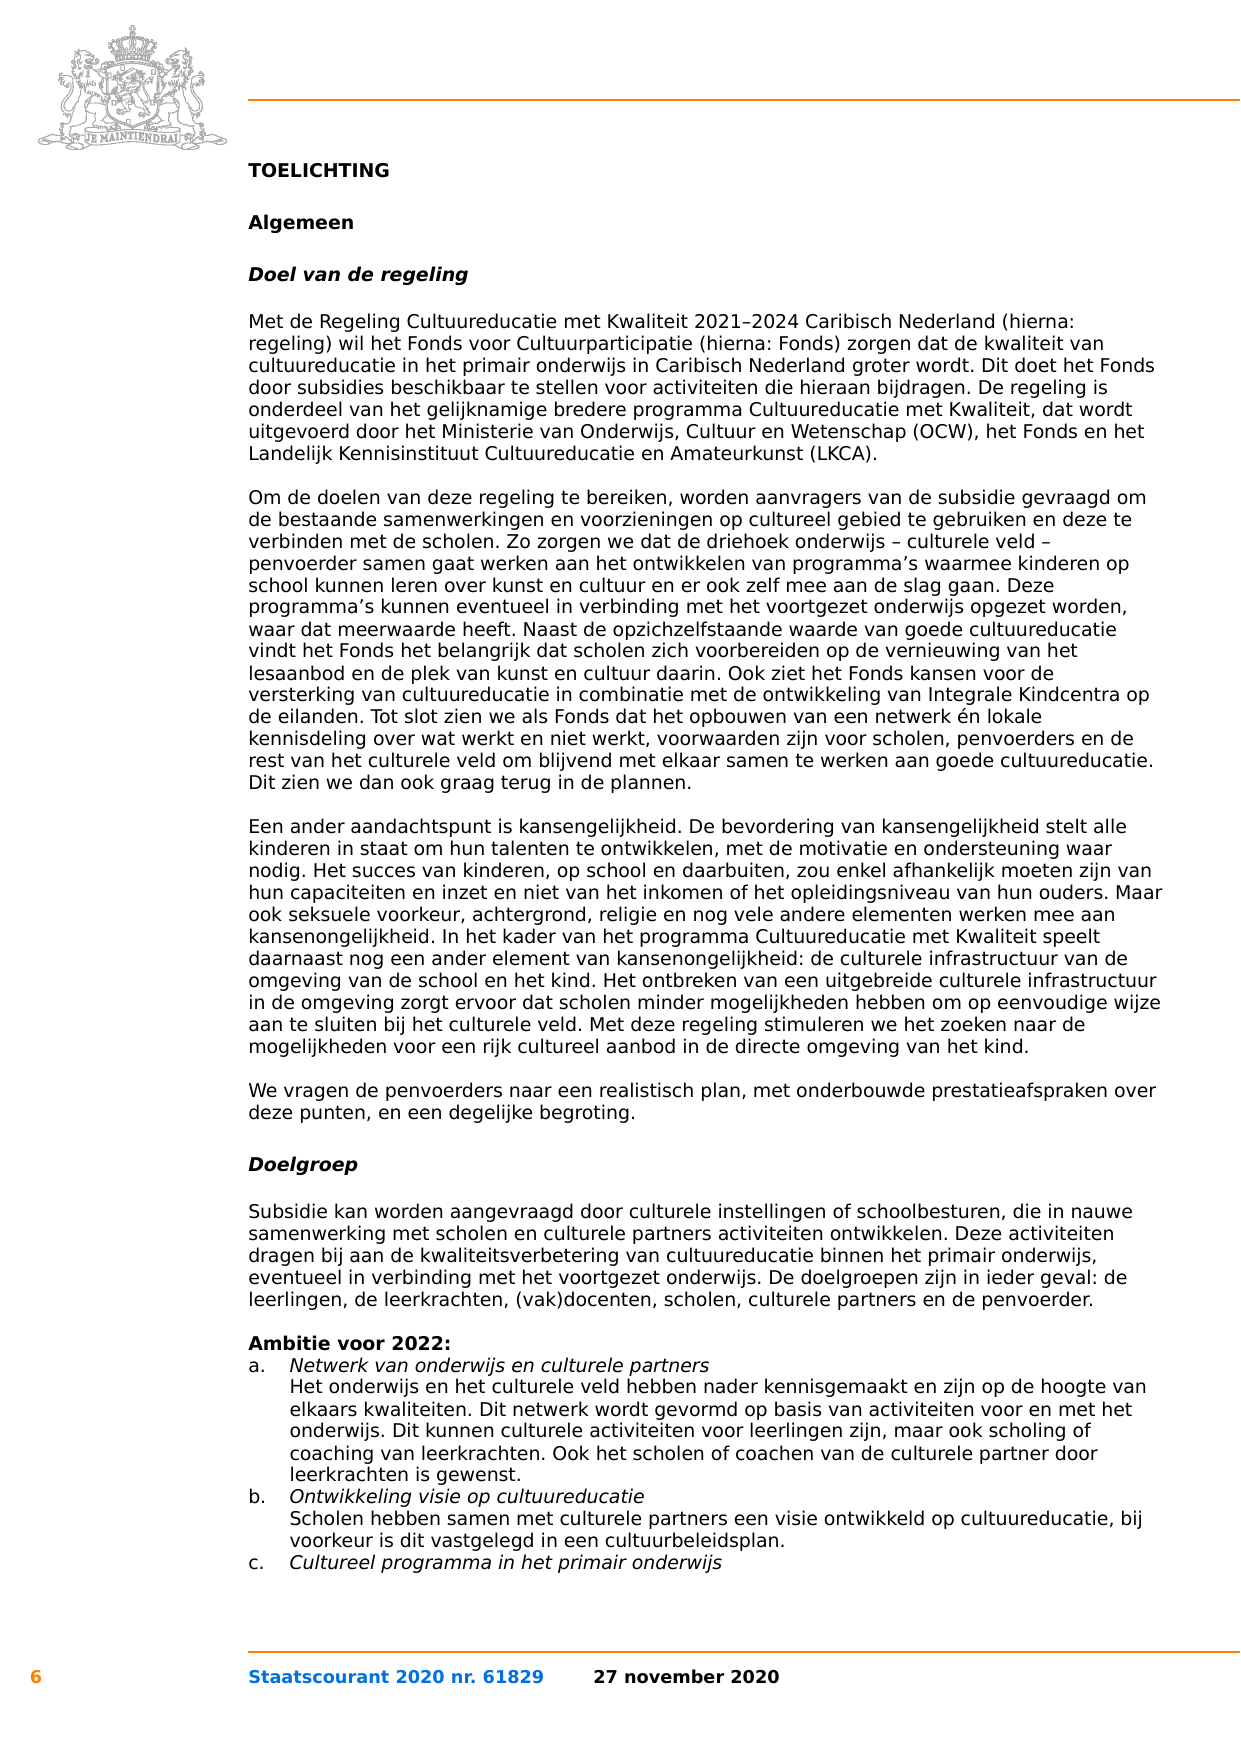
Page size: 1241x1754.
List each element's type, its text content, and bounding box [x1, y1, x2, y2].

text Met de Regeling Cultuureducatie met Kwaliteit 2021–2024 Caribisch Nederland (hierna: regeling) wil het Fonds voor Cultuurparticipatie (hierna: Fonds) zorgen dat de kwaliteit van cultuureducatie in het primair onderwijs in Caribisch Nederland groter wordt. Dit doet het Fonds door subsidies beschikbaar te stellen voor activiteiten die hieraan bijdragen. De regeling is onderdeel van het gelijknamige bredere programma Cultuureducatie met Kwaliteit, dat wordt uitgevoerd door het Ministerie van Onderwijs, Cultuur en Wetenschap (OCW), het Fonds en het Landelijk Kennisinstituut Cultuureducatie en Amateurkunst (LKCA). [248, 311, 1163, 465]
subtitle Doelgroep [248, 1154, 1163, 1176]
text Het onderwijs en het culturele veld hebben nader kennisgemaakt en zijn op de hoogte van elkaars kwaliteiten. Dit netwerk wordt gevormd op basis van activiteiten voor en met het onderwijs. Dit kunnen culturele activiteiten voor leerlingen zijn, maar ook scholing of coaching van leerkrachten. Ook het scholen of coachen van de culturele partner door leerkrachten is gewenst. [289, 1376, 1163, 1486]
picture [38, 25, 227, 150]
subtitle TOELICHTING [248, 160, 1163, 182]
text We vragen de penvoerders naar een realistisch plan, met onderbouwde prestatieafspraken over deze punten, en een degelijke begroting. [248, 1080, 1163, 1124]
subtitle Doel van de regeling [248, 264, 1163, 286]
text c. Cultureel programma in het primair onderwijs [248, 1552, 1163, 1574]
text a. Netwerk van onderwijs en culturele partners [248, 1354, 1163, 1376]
text Ambitie voor 2022: [248, 1332, 1163, 1354]
text Scholen hebben samen met culturele partners een visie ontwikkeld op cultuureducatie, bij voorkeur is dit vastgelegd in een cultuurbeleidsplan. [289, 1508, 1163, 1552]
text b. Ontwikkeling visie op cultuureducatie [248, 1486, 1163, 1508]
text Subsidie kan worden aangevraagd door culturele instellingen of schoolbesturen, die in nauwe samenwerking met scholen en culturele partners activiteiten ontwikkelen. Deze activiteiten dragen bij aan de kwaliteitsverbetering van cultuureducatie binnen het primair onderwijs, eventueel in verbinding met het voortgezet onderwijs. De doelgroepen zijn in ieder geval: de leerlingen, de leerkrachten, (vak)docenten, scholen, culturele partners en de penvoerder. [248, 1201, 1163, 1311]
text Om de doelen van deze regeling te bereiken, worden aanvragers van de subsidie gevraagd om de bestaande samenwerkingen en voorzieningen op cultureel gebied te gebruiken en deze te verbinden met de scholen. Zo zorgen we dat de driehoek onderwijs – culturele veld – penvoerder samen gaat werken aan het ontwikkelen van programma’s waarmee kinderen op school kunnen leren over kunst en cultuur en er ook zelf mee aan de slag gaan. Deze programma’s kunnen eventueel in verbinding met het voortgezet onderwijs opgezet worden, waar dat meerwaarde heeft. Naast de opzichzelfstaande waarde van goede cultuureducatie vindt het Fonds het belangrijk dat scholen zich voorbereiden op de vernieuwing van het lesaanbod en de plek van kunst en cultuur daarin. Ook ziet het Fonds kansen voor de versterking van cultuureducatie in combinatie met de ontwikkeling van Integrale Kindcentra op de eilanden. Tot slot zien we als Fonds dat het opbouwen van een netwerk én lokale kennisdeling over wat werkt en niet werkt, voorwaarden zijn voor scholen, penvoerders en de rest van het culturele veld om blijvend met elkaar samen te werken aan goede cultuureducatie. Dit zien we dan ook graag terug in de plannen. [248, 487, 1163, 794]
text Een ander aandachtspunt is kansengelijkheid. De bevordering van kansengelijkheid stelt alle kinderen in staat om hun talenten te ontwikkelen, met de motivatie en ondersteuning waar nodig. Het succes van kinderen, op school en daarbuiten, zou enkel afhankelijk moeten zijn van hun capaciteiten en inzet en niet van het inkomen of het opleidingsniveau van hun ouders. Maar ook seksuele voorkeur, achtergrond, religie en nog vele andere elementen werken mee aan kansenongelijkheid. In het kader van het programma Cultuureducatie met Kwaliteit speelt daarnaast nog een ander element van kansenongelijkheid: de culturele infrastructuur van de omgeving van de school en het kind. Het ontbreken van een uitgebreide culturele infrastructuur in de omgeving zorgt ervoor dat scholen minder mogelijkheden hebben om op eenvoudige wijze aan te sluiten bij het culturele veld. Met deze regeling stimuleren we het zoeken naar de mogelijkheden voor een rijk cultureel aanbod in de directe omgeving van het kind. [248, 816, 1163, 1058]
subtitle Algemeen [248, 212, 1163, 234]
